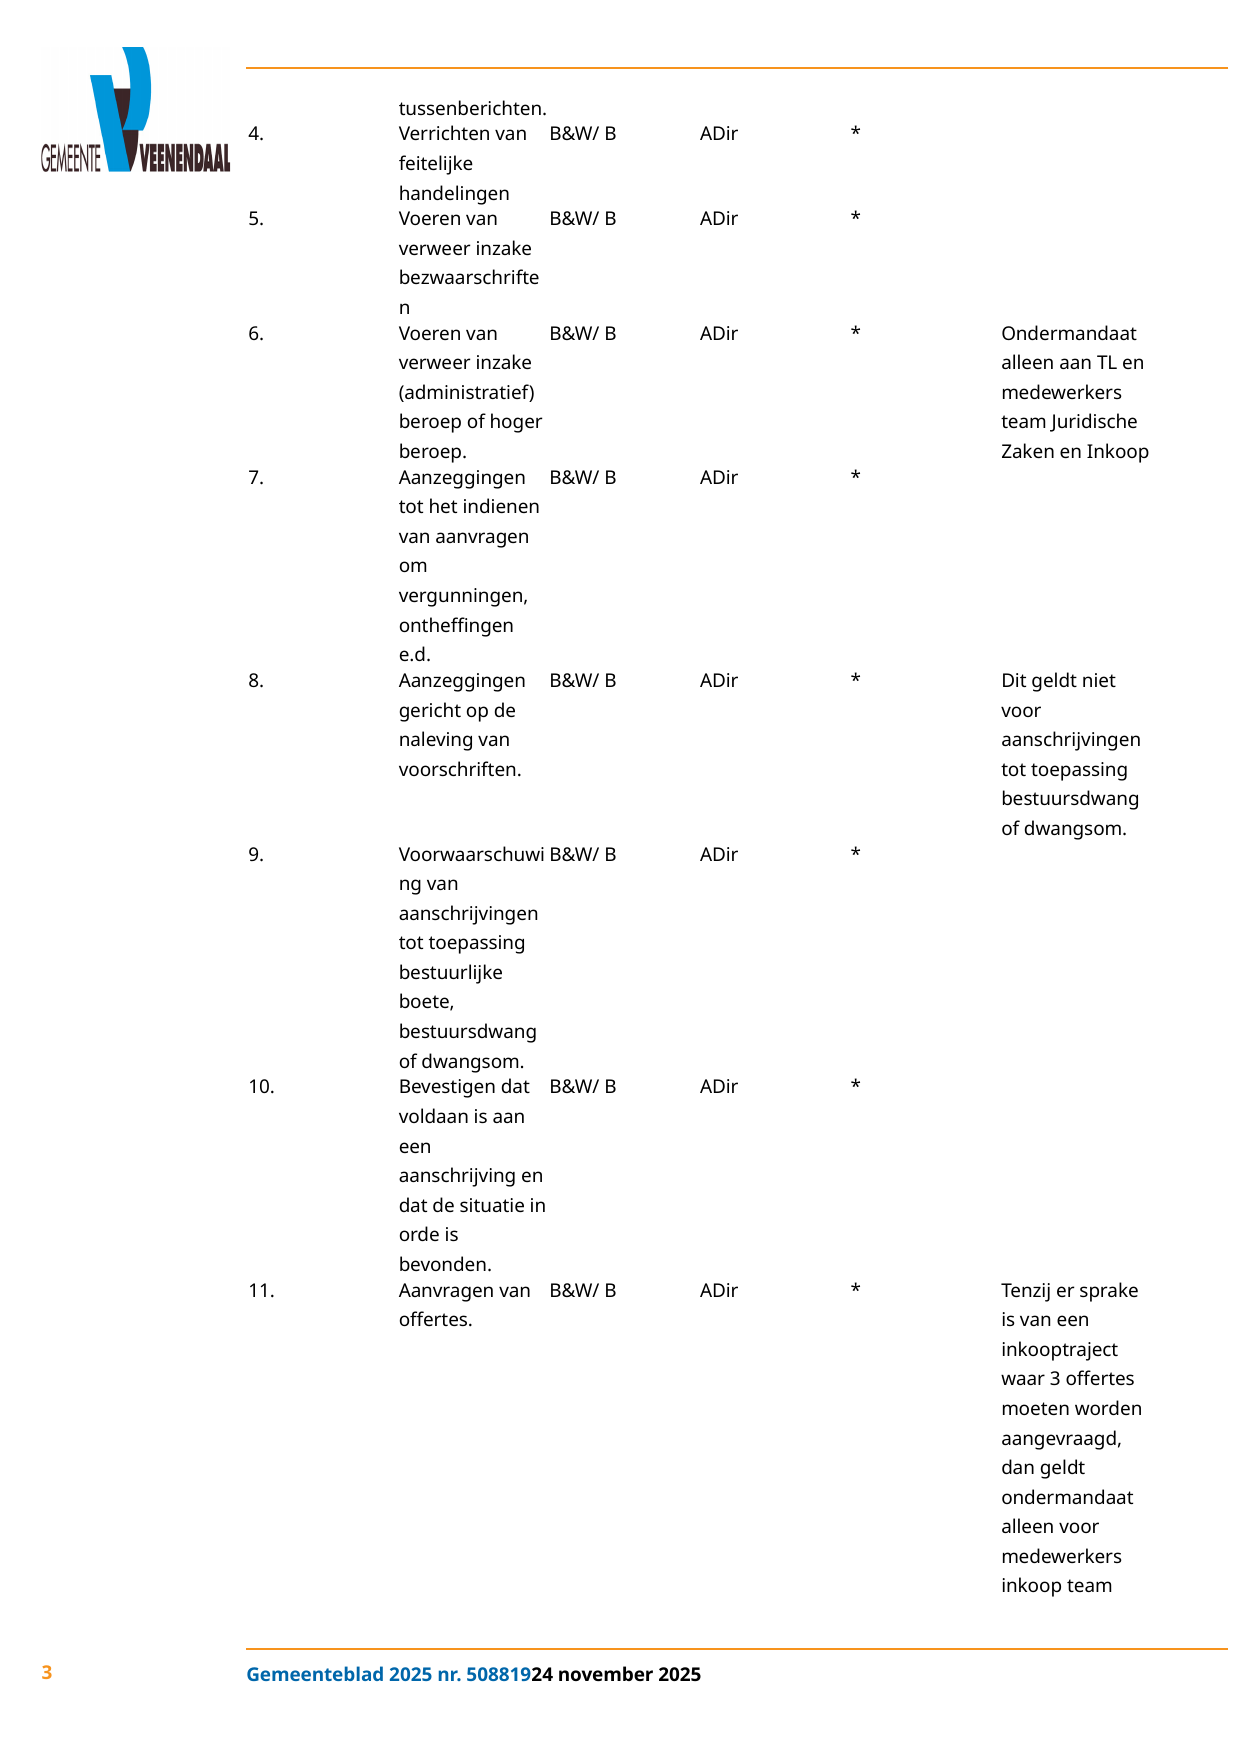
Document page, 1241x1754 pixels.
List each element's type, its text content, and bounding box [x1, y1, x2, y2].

table_cell ADir [700, 320, 850, 464]
table_cell Dit geldt niet voor aanschrijvingen tot toepassing bestuursdwang of dwangsom. [1001, 667, 1152, 841]
table_cell [248, 667, 398, 841]
table_cell [248, 1277, 398, 1598]
table_cell ADir [700, 121, 850, 205]
table_cell tussenberichten. [399, 95, 549, 121]
table_cell [1001, 1074, 1152, 1277]
table_cell B&W/ B [549, 1074, 700, 1277]
table_cell Tenzij er sprake is van een inkooptraject waar 3 offertes moeten worden aangevraagd, dan geldt ondermandaat alleen voor medewerkers inkoop team [1001, 1277, 1152, 1598]
table_cell [1001, 121, 1152, 205]
table_cell * [850, 841, 1001, 1074]
table_cell B&W/ B [549, 841, 700, 1074]
table_cell [248, 121, 398, 205]
table_cell ADir [700, 1277, 850, 1598]
table_cell Verrichten van feitelijke handelingen [399, 121, 549, 205]
table_cell Aanvragen van offertes. [399, 1277, 549, 1598]
table_cell Aanzeggingen gericht op de naleving van voorschriften. [399, 667, 549, 841]
table_cell * [850, 667, 1001, 841]
table_cell * [850, 1277, 1001, 1598]
table_cell [248, 841, 398, 1074]
table_cell B&W/ B [549, 121, 700, 205]
table_cell Voeren van verweer inzake (administratief) beroep of hoger beroep. [399, 320, 549, 464]
table_cell [248, 205, 398, 320]
table_cell B&W/ B [549, 320, 700, 464]
picture [123, 47, 231, 172]
table_cell * [850, 464, 1001, 667]
table_cell [1001, 95, 1152, 121]
table_cell [1001, 841, 1152, 1074]
table_cell * [850, 1074, 1001, 1277]
table_cell * [850, 320, 1001, 464]
table_cell ADir [700, 464, 850, 667]
table_cell [248, 95, 398, 121]
picture [41, 47, 130, 172]
table_cell [700, 95, 850, 121]
table_cell Voeren van verweer inzake bezwaarschriften [399, 205, 549, 320]
table_cell Bevestigen dat voldaan is aan een aanschrijving en dat de situatie in orde is bevonden. [399, 1074, 549, 1277]
table_cell Aanzeggingen tot het indienen van aanvragen om vergunningen, ontheffingen e.d. [399, 464, 549, 667]
table_cell [248, 464, 398, 667]
table_cell B&W/ B [549, 205, 700, 320]
table_cell [549, 95, 700, 121]
table_cell [248, 1074, 398, 1277]
table_cell B&W/ B [549, 667, 700, 841]
table_cell ADir [700, 841, 850, 1074]
table_cell [850, 95, 1001, 121]
table_cell [1001, 205, 1152, 320]
table_cell ADir [700, 205, 850, 320]
table_cell * [850, 205, 1001, 320]
table_cell [1001, 464, 1152, 667]
table_cell * [850, 121, 1001, 205]
table_cell ADir [700, 1074, 850, 1277]
table_cell [248, 320, 398, 464]
table_cell Ondermandaat alleen aan TL en medewerkers team Juridische Zaken en Inkoop [1001, 320, 1152, 464]
table_cell B&W/ B [549, 1277, 700, 1598]
table_cell B&W/ B [549, 464, 700, 667]
table_cell ADir [700, 667, 850, 841]
table_cell Voorwaarschuwing van aanschrijvingen tot toepassing bestuurlijke boete, bestuursdwang of dwangsom. [399, 841, 549, 1074]
